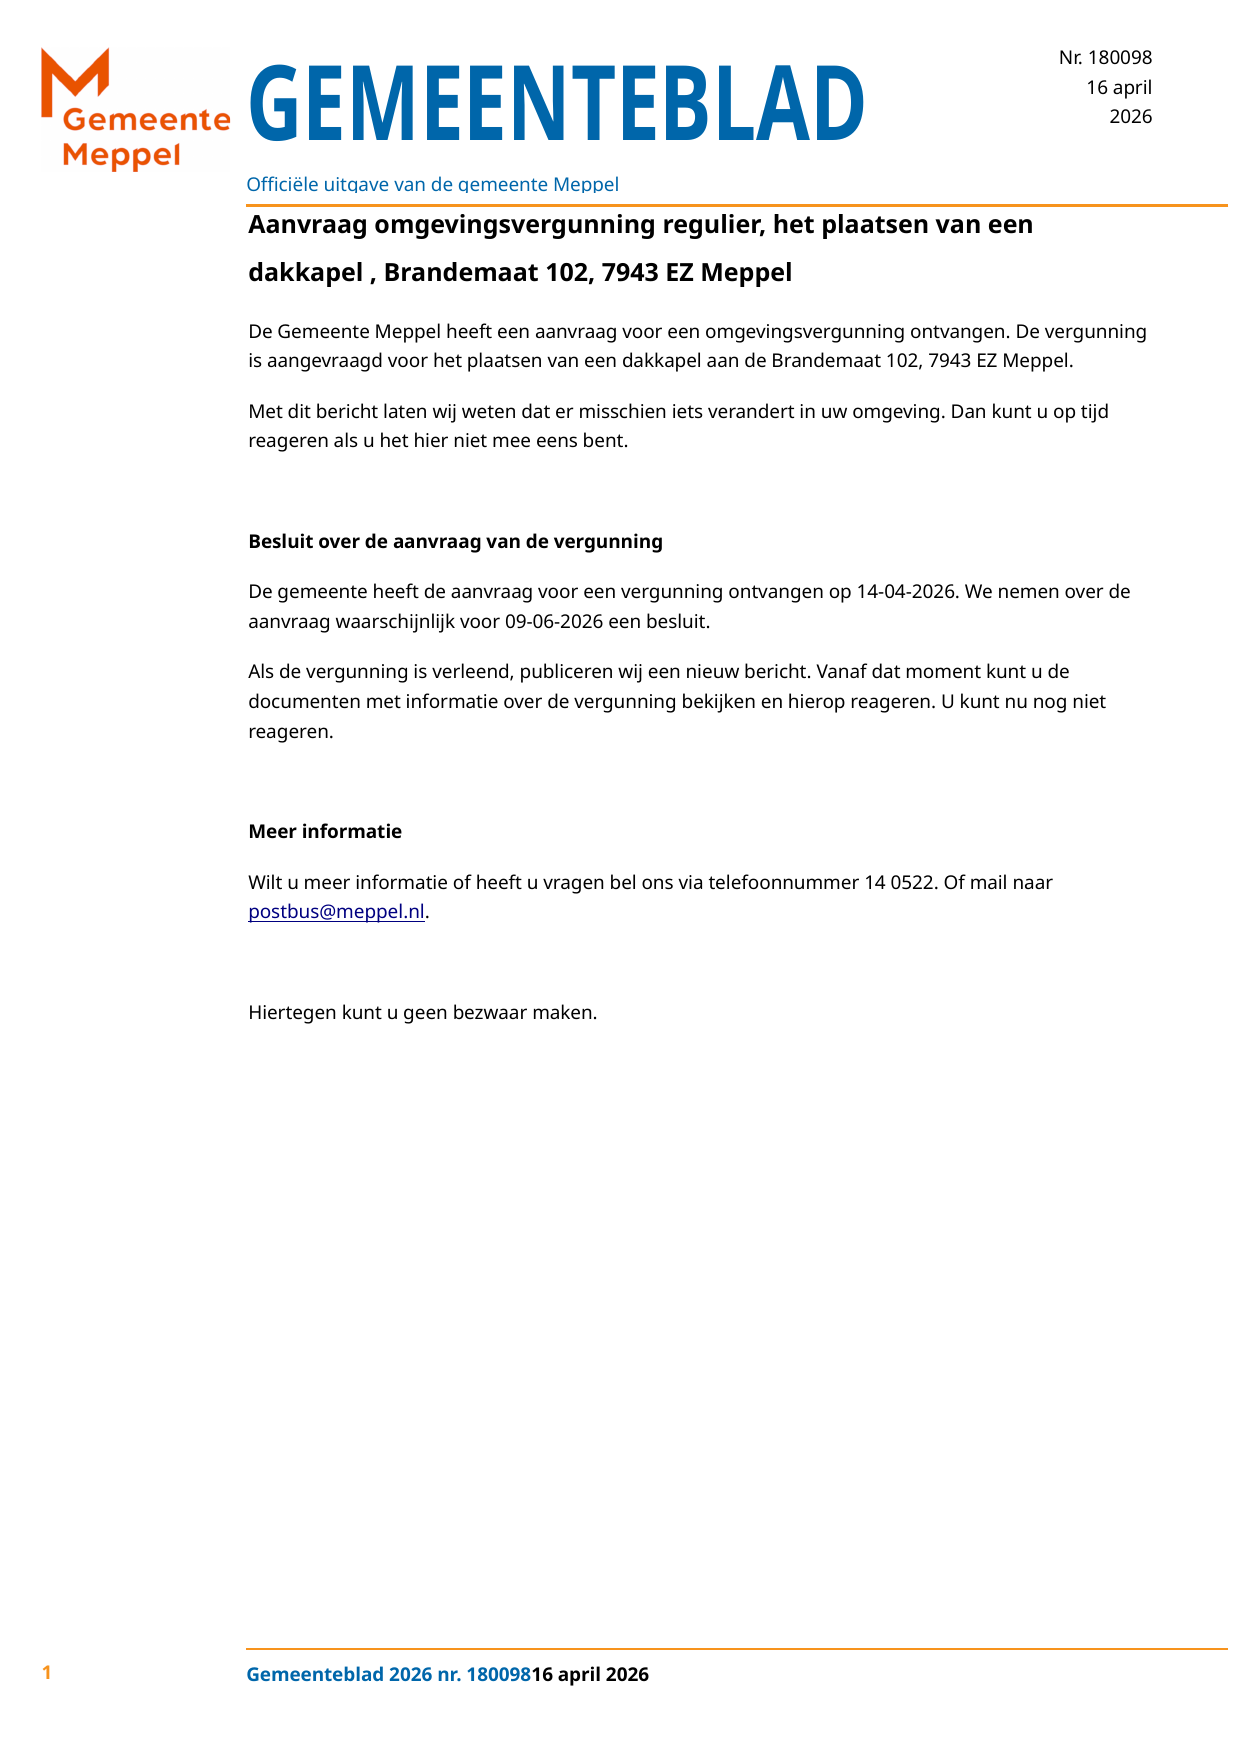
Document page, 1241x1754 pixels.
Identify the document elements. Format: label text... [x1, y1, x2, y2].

text Als de vergunning is verleend, publiceren wij een nieuw bericht. Vanaf dat moment kunt u de documenten met informatie over de vergunning bekijken en hierop reageren. U kunt nu nog niet reageren. [248, 659, 1152, 744]
text Hiertegen kunt u geen bezwaar maken. [248, 999, 1152, 1025]
text Besluit over de aanvraag van de vergunning [248, 528, 1152, 554]
text Wilt u meer informatie of heeft u vragen bel ons via telefoonnummer 14 0522. Of mail naar postbus@meppel.nl. [248, 869, 1152, 924]
text Aanvraag omgevingsvergunning regulier, het plaatsen van een dakkapel , Brandemaat 102, 7943 EZ Meppel [248, 207, 1152, 288]
picture [41, 47, 231, 172]
text De Gemeente Meppel heeft een aanvraag voor een omgevingsvergunning ontvangen. De vergunning is aangevraagd voor het plaatsen van een dakkapel aan de Brandemaat 102, 7943 EZ Meppel. [248, 318, 1152, 373]
text Meer informatie [248, 819, 1152, 844]
text Met dit bericht laten wij weten dat er misschien iets verandert in uw omgeving. Dan kunt u op tijd reageren als u het hier niet mee eens bent. [248, 398, 1152, 453]
text De gemeente heeft de aanvraag voor een vergunning ontvangen op 14-04-2026. We nemen over de aanvraag waarschijnlijk voor 09-06-2026 een besluit. [248, 579, 1152, 634]
